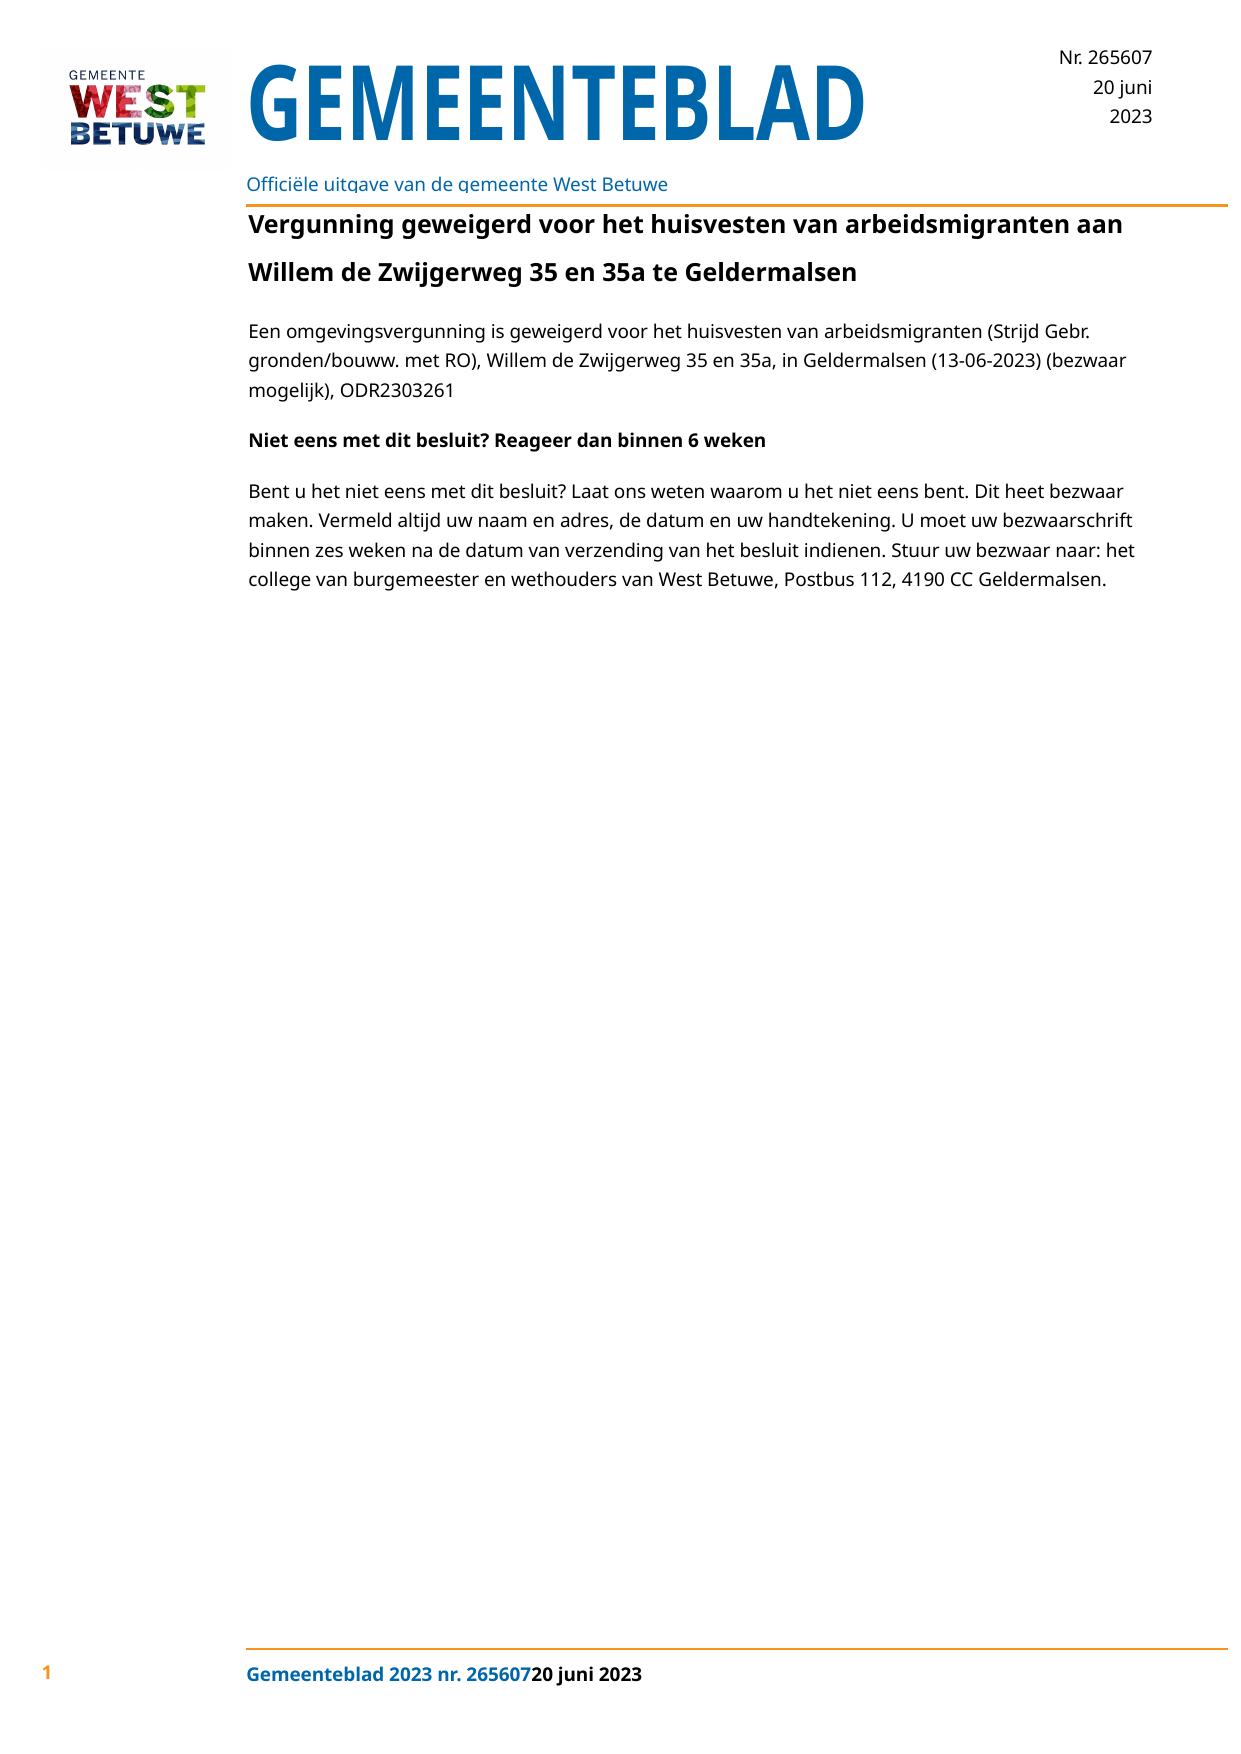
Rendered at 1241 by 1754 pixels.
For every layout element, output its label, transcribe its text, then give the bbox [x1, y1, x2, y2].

text Een omgevingsvergunning is geweigerd voor het huisvesten van arbeidsmigranten (Strijd Gebr. gronden/bouww. met RO), Willem de Zwijgerweg 35 en 35a, in Geldermalsen (13-06-2023) (bezwaar mogelijk), ODR2303261 [248, 318, 1152, 403]
picture [41, 47, 231, 172]
text Vergunning geweigerd voor het huisvesten van arbeidsmigranten aan Willem de Zwijgerweg 35 en 35a te Geldermalsen [248, 207, 1152, 288]
text Bent u het niet eens met dit besluit? Laat ons weten waarom u het niet eens bent. Dit heet bezwaar maken. Vermeld altijd uw naam en adres, de datum en uw handtekening. U moet uw bezwaarschrift binnen zes weken na de datum van verzending van het besluit indienen. Stuur uw bezwaar naar: het college van burgemeester en wethouders van West Betuwe, Postbus 112, 4190 CC Geldermalsen. [248, 478, 1152, 592]
text Niet eens met dit besluit? Reageer dan binnen 6 weken [248, 427, 1152, 453]
